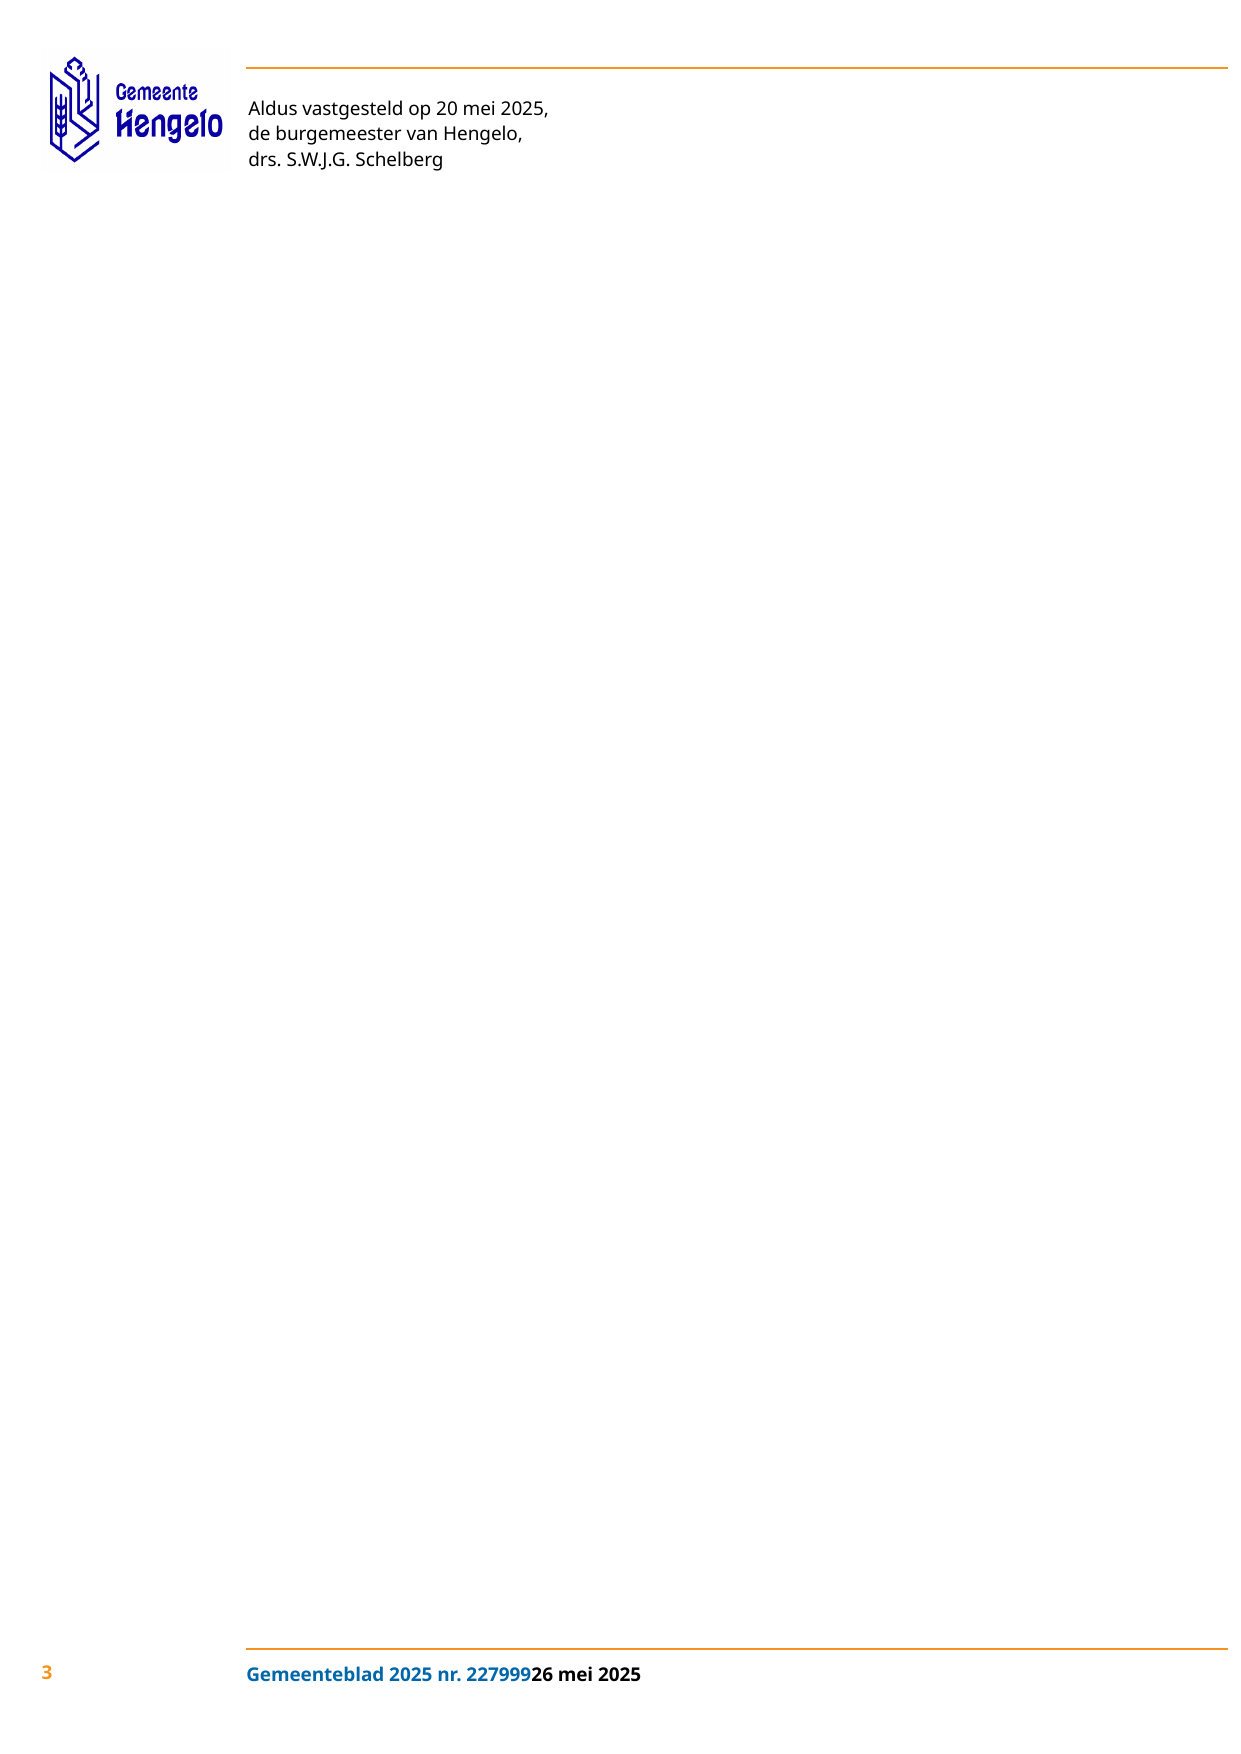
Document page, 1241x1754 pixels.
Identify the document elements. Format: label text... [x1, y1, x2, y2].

text drs. S.W.J.G. Schelberg [248, 146, 1152, 172]
text Aldus vastgesteld op 20 mei 2025, [248, 95, 1152, 121]
picture [41, 47, 231, 172]
text de burgemeester van Hengelo, [248, 121, 1152, 146]
